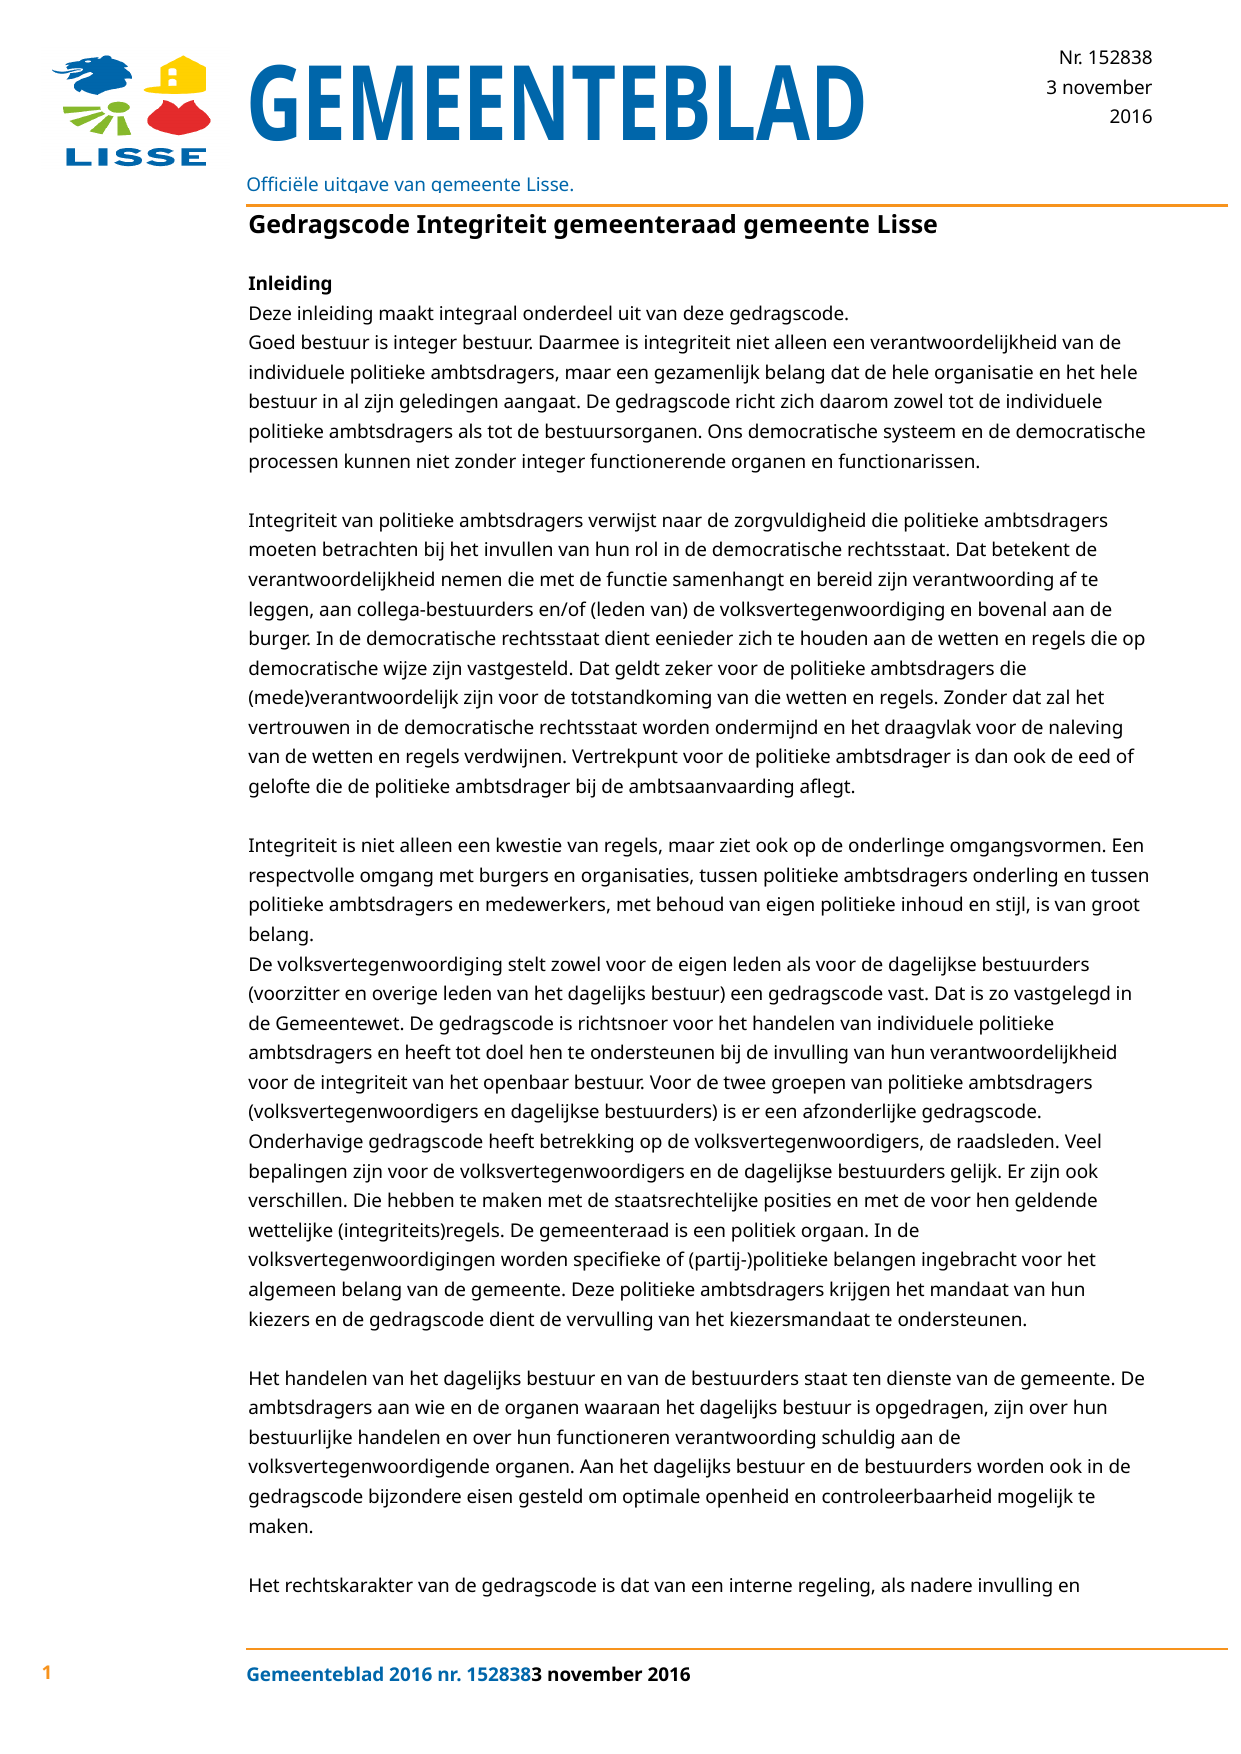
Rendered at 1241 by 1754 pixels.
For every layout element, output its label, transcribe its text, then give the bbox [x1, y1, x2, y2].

text Goed bestuur is integer bestuur. Daarmee is integriteit niet alleen een verantwoordelijkheid van de individuele politieke ambtsdragers, maar een gezamenlijk belang dat de hele organisatie en het hele bestuur in al zijn geledingen aangaat. De gedragscode richt zich daarom zowel tot de individuele politieke ambtsdragers als tot de bestuursorganen. Ons democratische systeem en de democratische processen kunnen niet zonder integer functionerende organen en functionarissen. [248, 329, 1152, 473]
text Het handelen van het dagelijks bestuur en van de bestuurders staat ten dienste van de gemeente. De ambtsdragers aan wie en de organen waaraan het dagelijks bestuur is opgedragen, zijn over hun bestuurlijke handelen en over hun functioneren verantwoording schuldig aan de volksvertegenwoordigende organen. Aan het dagelijks bestuur en de bestuurders worden ook in de gedragscode bijzondere eisen gesteld om optimale openheid en controleerbaarheid mogelijk te maken. [248, 1365, 1152, 1538]
text Het rechtskarakter van de gedragscode is dat van een interne regeling, als nadere invulling en [248, 1572, 1152, 1598]
picture [41, 47, 231, 172]
text Integriteit is niet alleen een kwestie van regels, maar ziet ook op de onderlinge omgangsvormen. Een respectvolle omgang met burgers en organisaties, tussen politieke ambtsdragers onderling en tussen politieke ambtsdragers en medewerkers, met behoud van eigen politieke inhoud en stijl, is van groot belang. [248, 832, 1152, 947]
text De volksvertegenwoordiging stelt zowel voor de eigen leden als voor de dagelijkse bestuurders (voorzitter en overige leden van het dagelijks bestuur) een gedragscode vast. Dat is zo vastgelegd in de Gemeentewet. De gedragscode is richtsnoer voor het handelen van individuele politieke ambtsdragers en heeft tot doel hen te ondersteunen bij de invulling van hun verantwoordelijkheid voor de integriteit van het openbaar bestuur. Voor de twee groepen van politieke ambtsdragers (volksvertegenwoordigers en dagelijkse bestuurders) is er een afzonderlijke gedragscode. Onderhavige gedragscode heeft betrekking op de volksvertegenwoordigers, de raadsleden. Veel bepalingen zijn voor de volksvertegenwoordigers en de dagelijkse bestuurders gelijk. Er zijn ook verschillen. Die hebben te maken met de staatsrechtelijke posities en met de voor hen geldende wettelijke (integriteits)regels. De gemeenteraad is een politiek orgaan. In de volksvertegenwoordigingen worden specifieke of (partij-)politieke belangen ingebracht voor het algemeen belang van de gemeente. Deze politieke ambtsdragers krijgen het mandaat van hun kiezers en de gedragscode dient de vervulling van het kiezersmandaat te ondersteunen. [248, 951, 1152, 1331]
text Inleiding [248, 270, 1152, 296]
text Gedragscode Integriteit gemeenteraad gemeente Lisse [248, 207, 1152, 241]
text Deze inleiding maakt integraal onderdeel uit van deze gedragscode. [248, 300, 1152, 326]
text Integriteit van politieke ambtsdragers verwijst naar de zorgvuldigheid die politieke ambtsdragers moeten betrachten bij het invullen van hun rol in de democratische rechtsstaat. Dat betekent de verantwoordelijkheid nemen die met de functie samenhangt en bereid zijn verantwoording af te leggen, aan collega-bestuurders en/of (leden van) de volksvertegenwoordiging en bovenal aan de burger. In de democratische rechtsstaat dient eenieder zich te houden aan de wetten en regels die op democratische wijze zijn vastgesteld. Dat geldt zeker voor de politieke ambtsdragers die (mede)verantwoordelijk zijn voor de totstandkoming van die wetten en regels. Zonder dat zal het vertrouwen in de democratische rechtsstaat worden ondermijnd en het draagvlak voor de naleving van de wetten en regels verdwijnen. Vertrekpunt voor de politieke ambtsdrager is dan ook de eed of gelofte die de politieke ambtsdrager bij de ambtsaanvaarding aflegt. [248, 507, 1152, 799]
